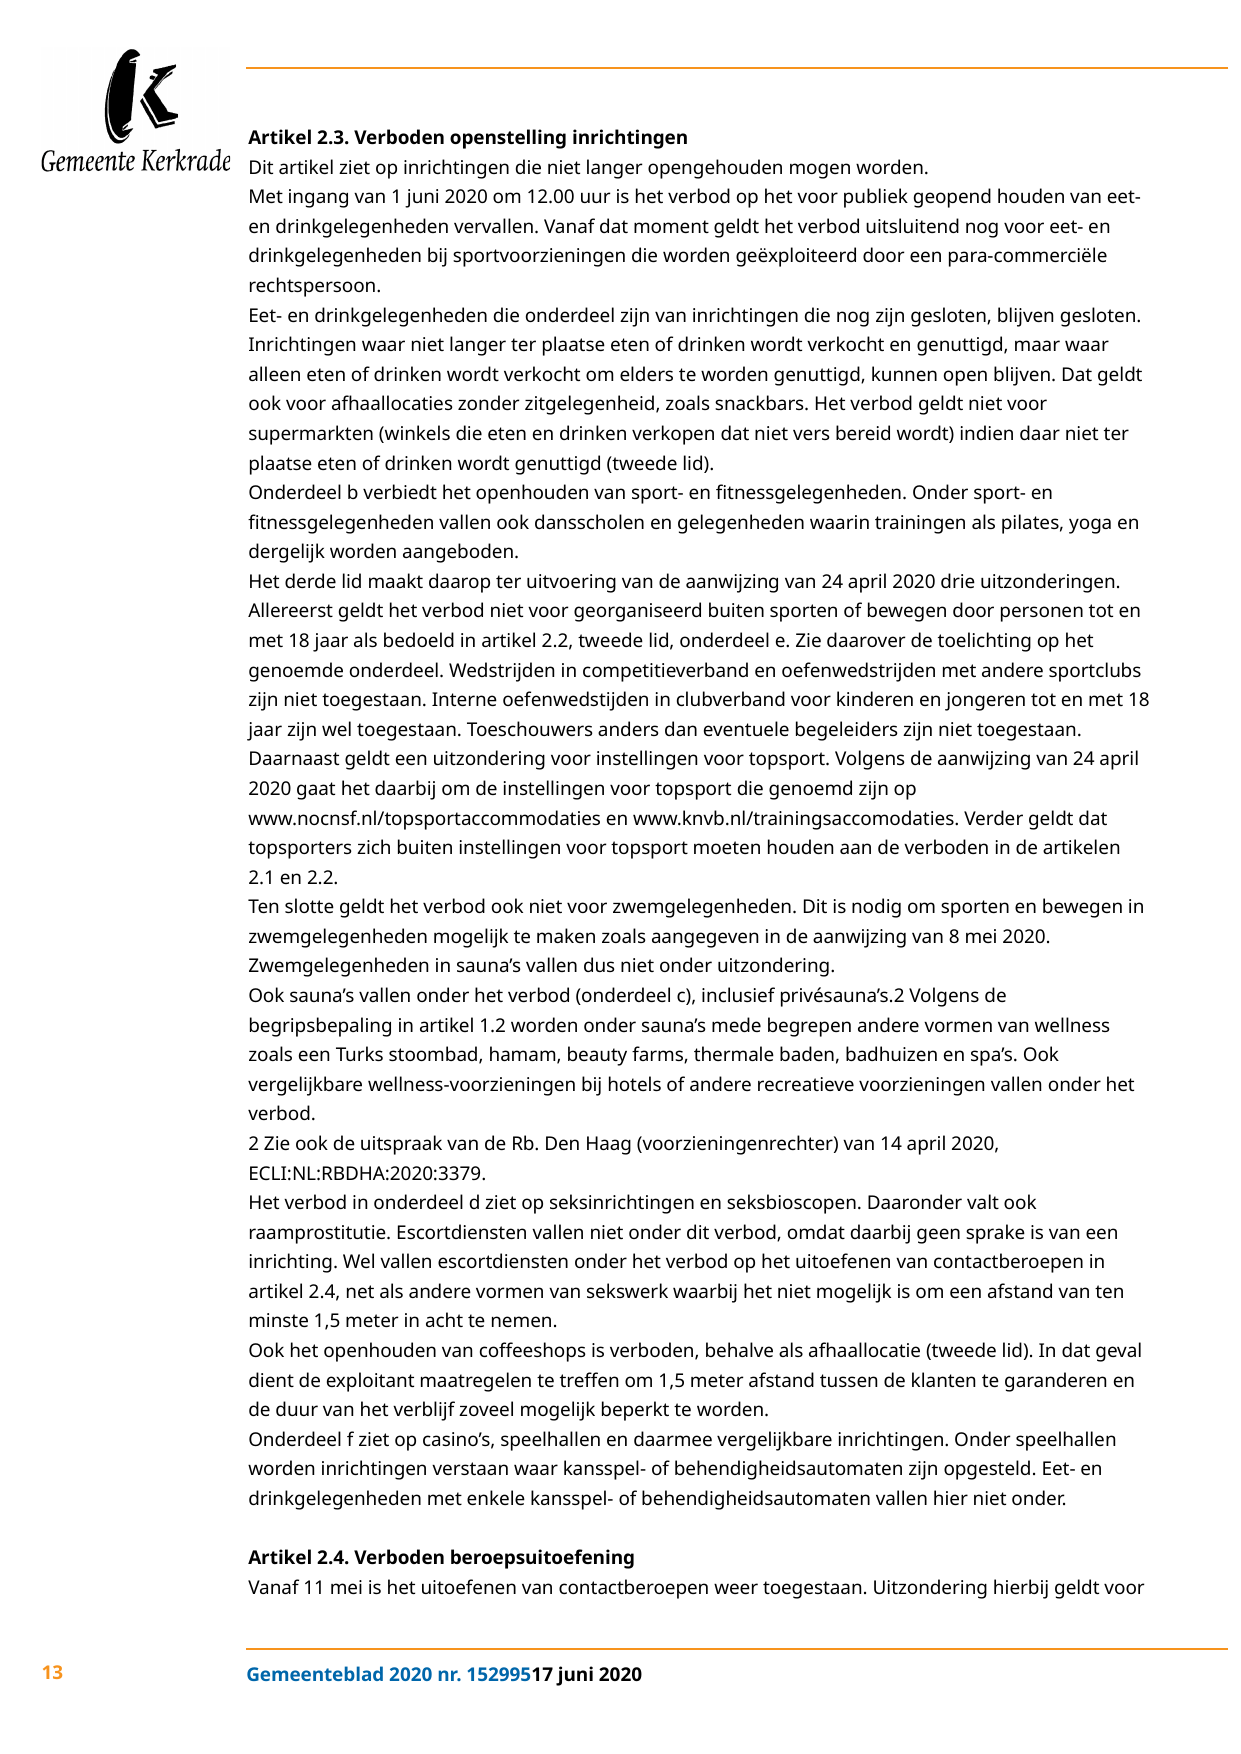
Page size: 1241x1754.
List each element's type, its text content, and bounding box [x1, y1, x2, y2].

text Artikel 2.3. Verboden openstelling inrichtingen [248, 124, 1152, 150]
text Ook sauna’s vallen onder het verbod (onderdeel c), inclusief privésauna’s.2 Volgens de begripsbepaling in artikel 1.2 worden onder sauna’s mede begrepen andere vormen van wellness zoals een Turks stoombad, hamam, beauty farms, thermale baden, badhuizen en spa’s. Ook vergelijkbare wellness-voorzieningen bij hotels of andere recreatieve voorzieningen vallen onder het verbod. [248, 982, 1152, 1126]
text Het derde lid maakt daarop ter uitvoering van de aanwijzing van 24 april 2020 drie uitzonderingen. Allereerst geldt het verbod niet voor georganiseerd buiten sporten of bewegen door personen tot en met 18 jaar als bedoeld in artikel 2.2, tweede lid, onderdeel e. Zie daarover de toelichting op het genoemde onderdeel. Wedstrijden in competitieverband en oefenwedstrijden met andere sportclubs zijn niet toegestaan. Interne oefenwedstijden in clubverband voor kinderen en jongeren tot en met 18 jaar zijn wel toegestaan. Toeschouwers anders dan eventuele begeleiders zijn niet toegestaan. [248, 568, 1152, 742]
text Daarnaast geldt een uitzondering voor instellingen voor topsport. Volgens de aanwijzing van 24 april 2020 gaat het daarbij om de instellingen voor topsport die genoemd zijn op www.nocnsf.nl/topsportaccommodaties en www.knvb.nl/trainingsaccomodaties. Verder geldt dat topsporters zich buiten instellingen voor topsport moeten houden aan de verboden in de artikelen 2.1 en 2.2. [248, 746, 1152, 890]
text Ten slotte geldt het verbod ook niet voor zwemgelegenheden. Dit is nodig om sporten en bewegen in zwemgelegenheden mogelijk te maken zoals aangegeven in de aanwijzing van 8 mei 2020. Zwemgelegenheden in sauna’s vallen dus niet onder uitzondering. [248, 893, 1152, 978]
text Onderdeel f ziet op casino’s, speelhallen en daarmee vergelijkbare inrichtingen. Onder speelhallen worden inrichtingen verstaan waar kansspel- of behendigheidsautomaten zijn opgesteld. Eet- en drinkgelegenheden met enkele kansspel- of behendigheidsautomaten vallen hier niet onder. [248, 1426, 1152, 1511]
text Met ingang van 1 juni 2020 om 12.00 uur is het verbod op het voor publiek geopend houden van eet- en drinkgelegenheden vervallen. Vanaf dat moment geldt het verbod uitsluitend nog voor eet- en drinkgelegenheden bij sportvoorzieningen die worden geëxploiteerd door een para-commerciële rechtspersoon. [248, 183, 1152, 298]
text Dit artikel ziet op inrichtingen die niet langer opengehouden mogen worden. [248, 154, 1152, 180]
text Artikel 2.4. Verboden beroepsuitoefening [248, 1544, 1152, 1570]
text Vanaf 11 mei is het uitoefenen van contactberoepen weer toegestaan. Uitzondering hierbij geldt voor [248, 1574, 1152, 1600]
text Het verbod in onderdeel d ziet op seksinrichtingen en seksbioscopen. Daaronder valt ook raamprostitutie. Escortdiensten vallen niet onder dit verbod, omdat daarbij geen sprake is van een inrichting. Wel vallen escortdiensten onder het verbod op het uitoefenen van contactberoepen in artikel 2.4, net als andere vormen van sekswerk waarbij het niet mogelijk is om een afstand van ten minste 1,5 meter in acht te nemen. [248, 1189, 1152, 1333]
text Ook het openhouden van coffeeshops is verboden, behalve als afhaallocatie (tweede lid). In dat geval dient de exploitant maatregelen te treffen om 1,5 meter afstand tussen de klanten te garanderen en de duur van het verblijf zoveel mogelijk beperkt te worden. [248, 1337, 1152, 1422]
picture [41, 47, 231, 172]
text Onderdeel b verbiedt het openhouden van sport- en fitnessgelegenheden. Onder sport- en fitnessgelegenheden vallen ook dansscholen en gelegenheden waarin trainingen als pilates, yoga en dergelijk worden aangeboden. [248, 479, 1152, 564]
text Eet- en drinkgelegenheden die onderdeel zijn van inrichtingen die nog zijn gesloten, blijven gesloten. Inrichtingen waar niet langer ter plaatse eten of drinken wordt verkocht en genuttigd, maar waar alleen eten of drinken wordt verkocht om elders te worden genuttigd, kunnen open blijven. Dat geldt ook voor afhaallocaties zonder zitgelegenheid, zoals snackbars. Het verbod geldt niet voor supermarkten (winkels die eten en drinken verkopen dat niet vers bereid wordt) indien daar niet ter plaatse eten of drinken wordt genuttigd (tweede lid). [248, 302, 1152, 476]
text 2 Zie ook de uitspraak van de Rb. Den Haag (voorzieningenrechter) van 14 april 2020, ECLI:NL:RBDHA:2020:3379. [248, 1130, 1152, 1186]
